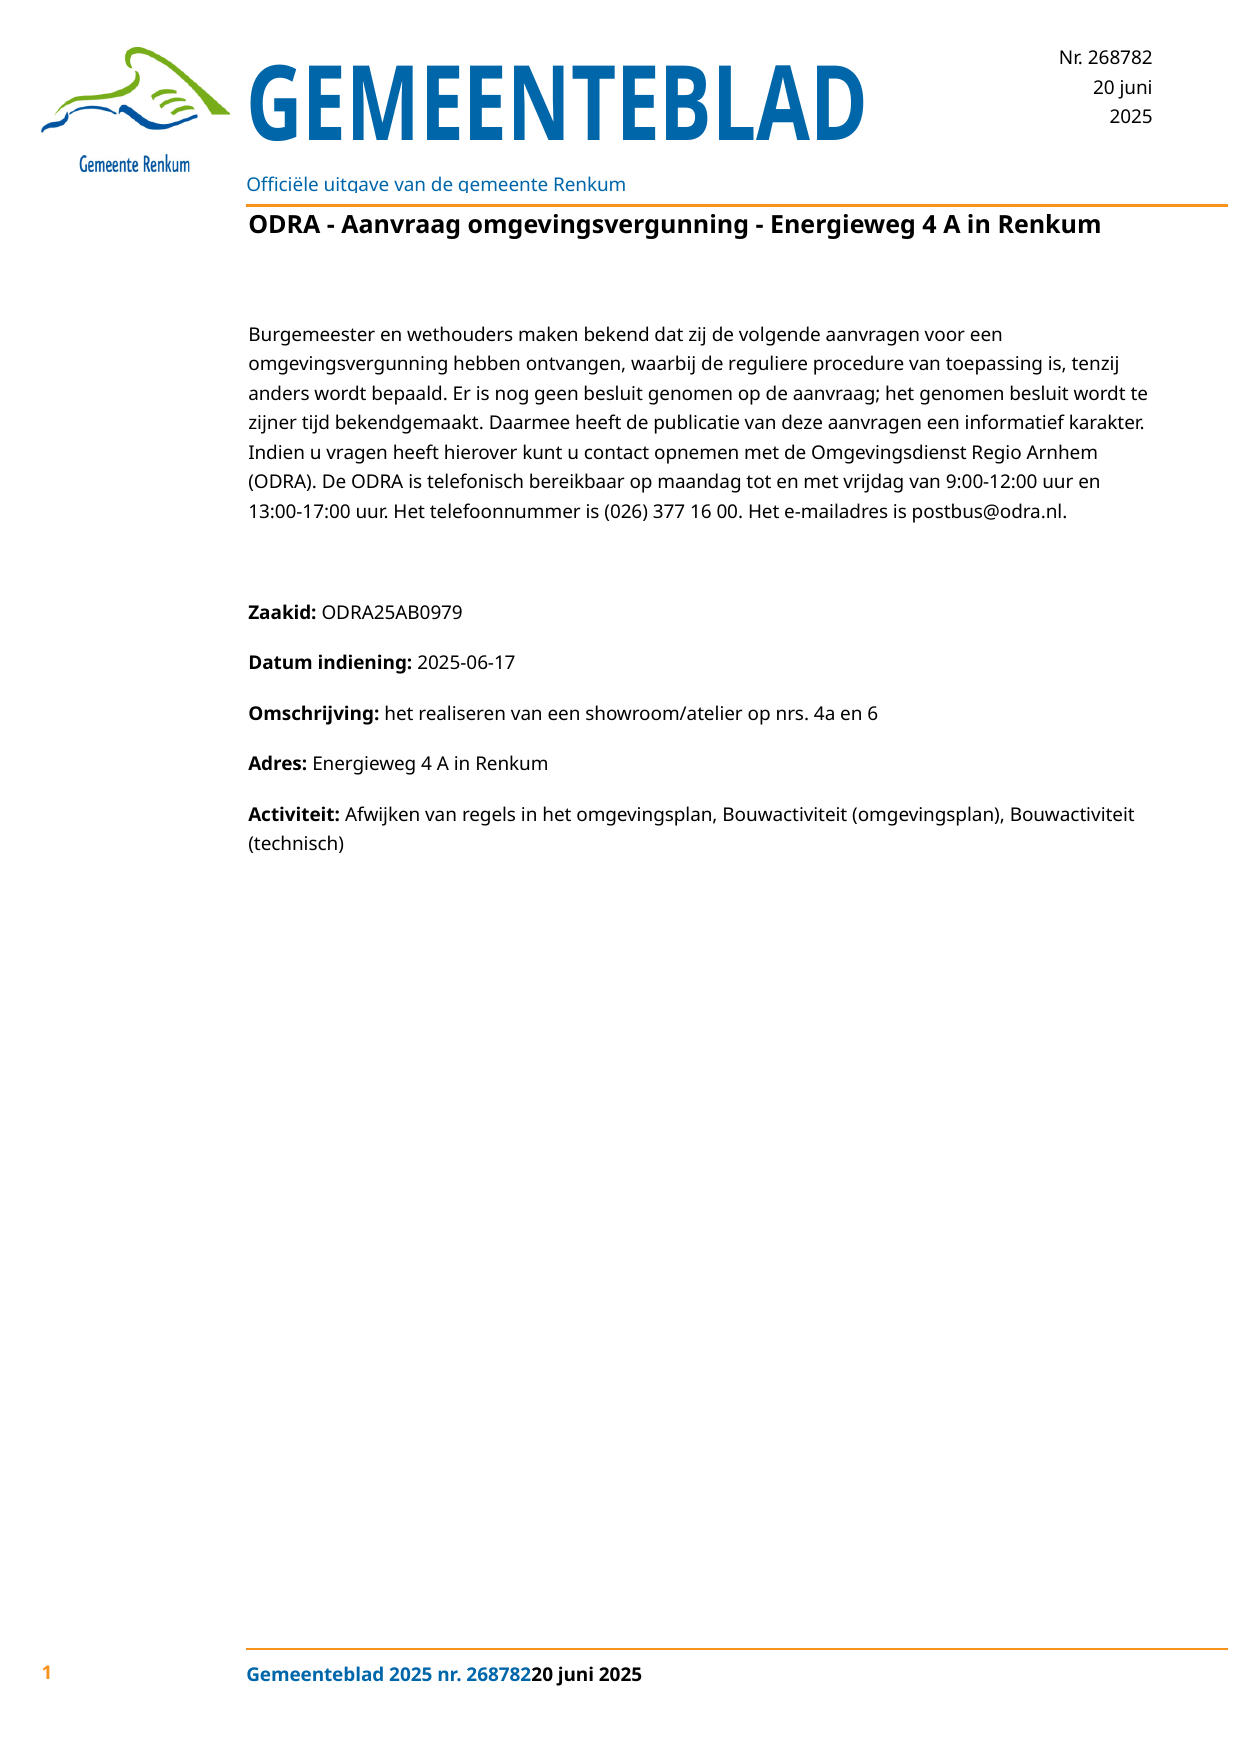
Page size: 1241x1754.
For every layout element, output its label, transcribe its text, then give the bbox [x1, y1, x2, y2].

text Omschrijving: het realiseren van een showroom/atelier op nrs. 4a en 6 [248, 700, 1152, 726]
text Activiteit: Afwijken van regels in het omgevingsplan, Bouwactiviteit (omgevingsplan), Bouwactiviteit (technisch) [248, 801, 1152, 856]
text Datum indiening: 2025-06-17 [248, 649, 1152, 675]
text ODRA - Aanvraag omgevingsvergunning - Energieweg 4 A in Renkum [248, 207, 1152, 241]
text Adres: Energieweg 4 A in Renkum [248, 750, 1152, 776]
picture [41, 47, 231, 172]
text Zaakid: ODRA25AB0979 [248, 599, 1152, 625]
text Burgemeester en wethouders maken bekend dat zij de volgende aanvragen voor een omgevingsvergunning hebben ontvangen, waarbij de reguliere procedure van toepassing is, tenzij anders wordt bepaald. Er is nog geen besluit genomen op de aanvraag; het genomen besluit wordt te zijner tijd bekendgemaakt. Daarmee heeft de publicatie van deze aanvragen een informatief karakter. Indien u vragen heeft hierover kunt u contact opnemen met de Omgevingsdienst Regio Arnhem (ODRA). De ODRA is telefonisch bereikbaar op maandag tot en met vrijdag van 9:00-12:00 uur en 13:00-17:00 uur. Het telefoonnummer is (026) 377 16 00. Het e-mailadres is postbus@odra.nl. [248, 321, 1152, 524]
